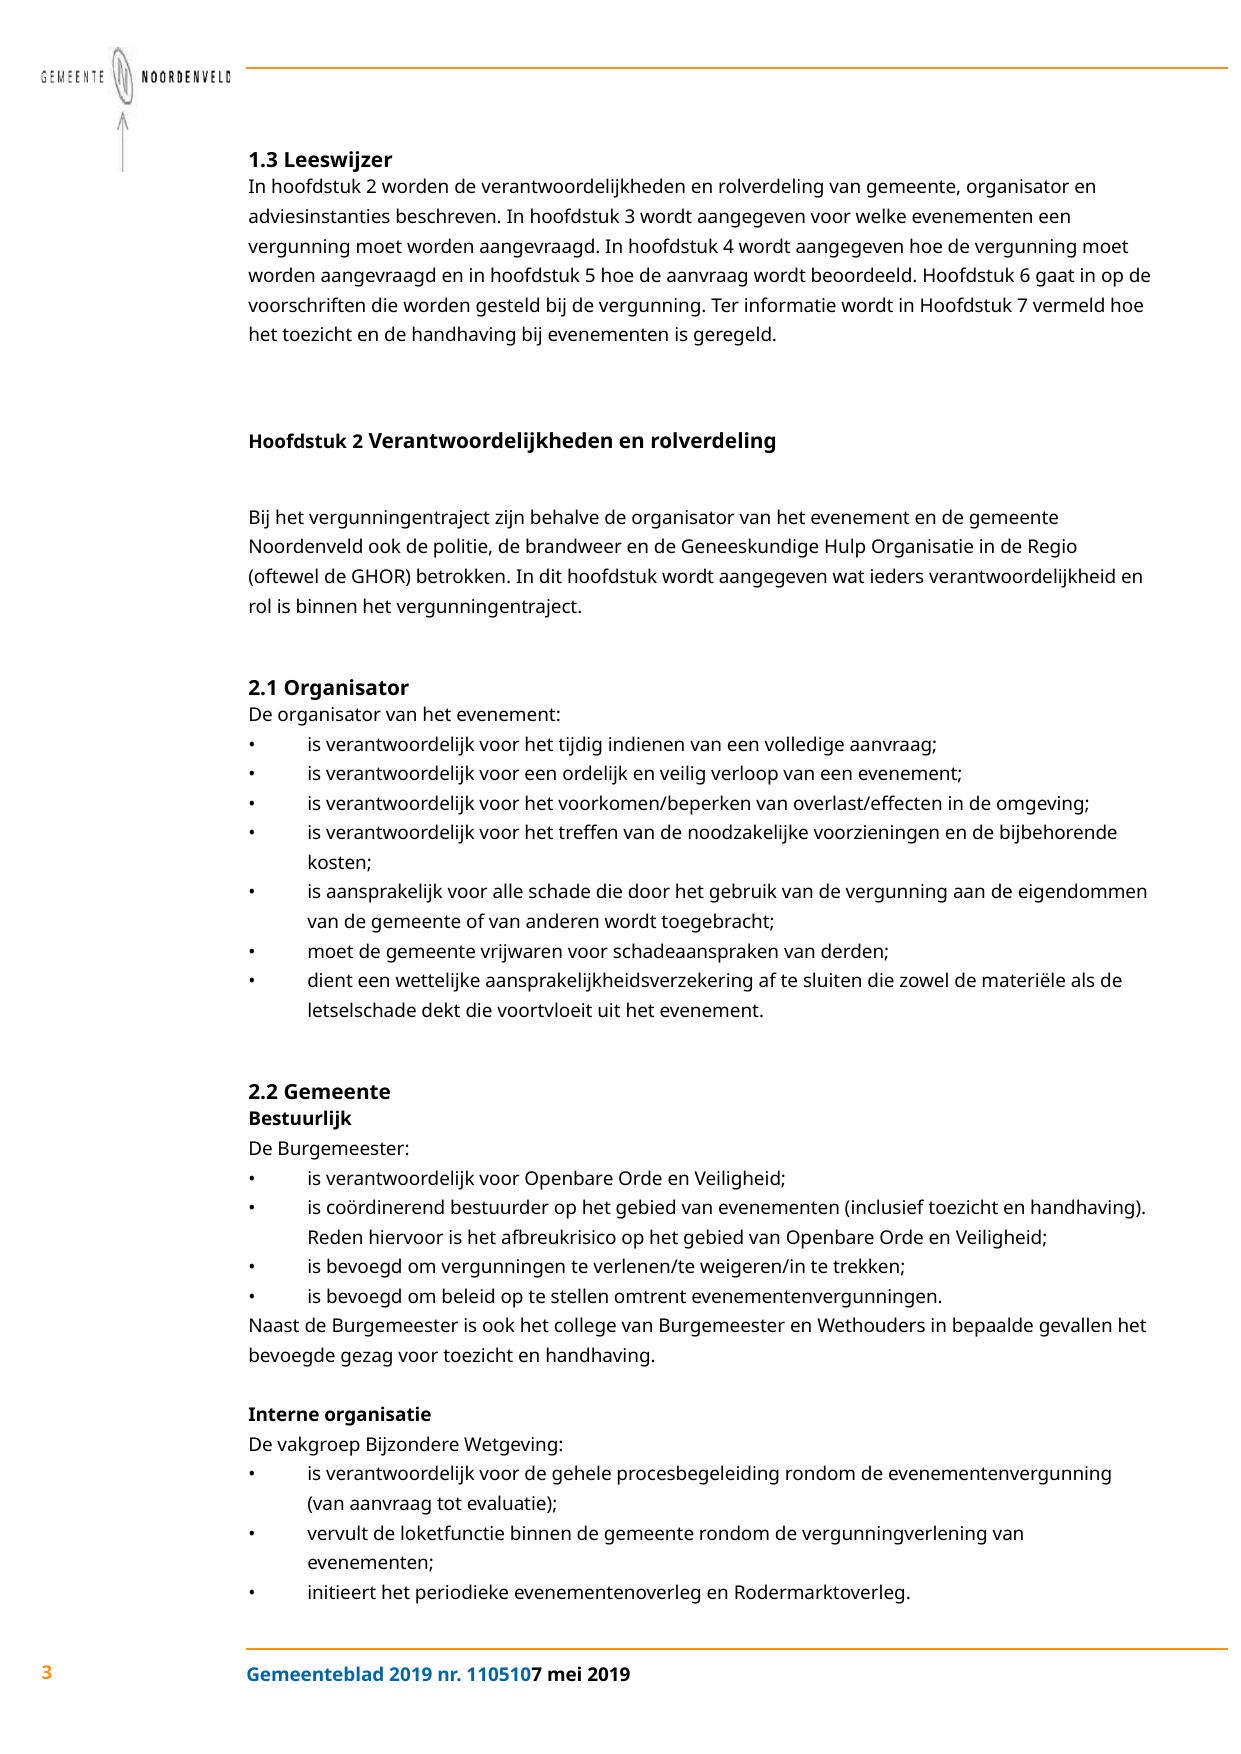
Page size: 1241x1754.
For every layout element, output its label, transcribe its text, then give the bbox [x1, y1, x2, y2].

text Bij het vergunningentraject zijn behalve de organisator van het evenement en de gemeente Noordenveld ook de politie, de brandweer en de Geneeskundige Hulp Organisatie in de Regio (oftewel de GHOR) betrokken. In dit hoofdstuk wordt aangegeven wat ieders verantwoordelijkheid en rol is binnen het vergunningentraject. [248, 504, 1152, 618]
text De vakgroep Bijzondere Wetgeving: [248, 1431, 1152, 1457]
text De Burgemeester: [248, 1135, 1152, 1161]
text Interne organisatie [248, 1401, 1152, 1427]
text De organisator van het evenement: [248, 701, 1152, 727]
list is verantwoordelijk voor een ordelijk en veilig verloop van een evenement; [248, 760, 1152, 786]
text Naast de Burgemeester is ook het college van Burgemeester en Wethouders in bepaalde gevallen het bevoegde gezag voor toezicht en handhaving. [248, 1313, 1152, 1368]
text In hoofdstuk 2 worden de verantwoordelijkheden en rolverdeling van gemeente, organisator en adviesinstanties beschreven. In hoofdstuk 3 wordt aangegeven voor welke evenementen een vergunning moet worden aangevraagd. In hoofdstuk 4 wordt aangegeven hoe de vergunning moet worden aangevraagd en in hoofdstuk 5 hoe de aanvraag wordt beoordeeld. Hoofdstuk 6 gaat in op de voorschriften die worden gesteld bij de vergunning. Ter informatie wordt in Hoofdstuk 7 vermeld hoe het toezicht en de handhaving bij evenementen is geregeld. [248, 174, 1152, 347]
list moet de gemeente vrijwaren voor schadeaanspraken van derden; [248, 938, 1152, 964]
list is verantwoordelijk voor Openbare Orde en Veiligheid; [248, 1165, 1152, 1190]
list dient een wettelijke aansprakelijkheidsverzekering af te sluiten die zowel de materiële als de letselschade dekt die voortvloeit uit het evenement. [248, 967, 1152, 1023]
list is verantwoordelijk voor de gehele procesbegeleiding rondom de evenementenvergunning (van aanvraag tot evaluatie); [248, 1461, 1152, 1516]
picture [41, 47, 231, 172]
list is bevoegd om beleid op te stellen omtrent evenementenvergunningen. [248, 1283, 1152, 1309]
list is aansprakelijk voor alle schade die door het gebruik van de vergunning aan de eigendommen van de gemeente of van anderen wordt toegebracht; [248, 879, 1152, 934]
list vervult de loketfunctie binnen de gemeente rondom de vergunningverlening van evenementen; [248, 1520, 1152, 1575]
text 2.1 Organisator [248, 673, 1152, 701]
list is coördinerend bestuurder op het gebied van evenementen (inclusief toezicht en handhaving). Reden hiervoor is het afbreukrisico op het gebied van Openbare Orde en Veiligheid; [248, 1194, 1152, 1249]
text Hoofdstuk 2 Verantwoordelijkheden en rolverdeling [248, 426, 1152, 455]
list is verantwoordelijk voor het voorkomen/beperken van overlast/effecten in de omgeving; [248, 790, 1152, 816]
text 2.2 Gemeente [248, 1077, 1152, 1106]
list is verantwoordelijk voor het treffen van de noodzakelijke voorzieningen en de bijbehorende kosten; [248, 819, 1152, 875]
text Bestuurlijk [248, 1106, 1152, 1131]
text 1.3 Leeswijzer [248, 145, 1152, 174]
list is verantwoordelijk voor het tijdig indienen van een volledige aanvraag; [248, 731, 1152, 757]
list is bevoegd om vergunningen te verlenen/te weigeren/in te trekken; [248, 1253, 1152, 1279]
list initieert het periodieke evenementenoverleg en Rodermarktoverleg. [248, 1579, 1152, 1604]
